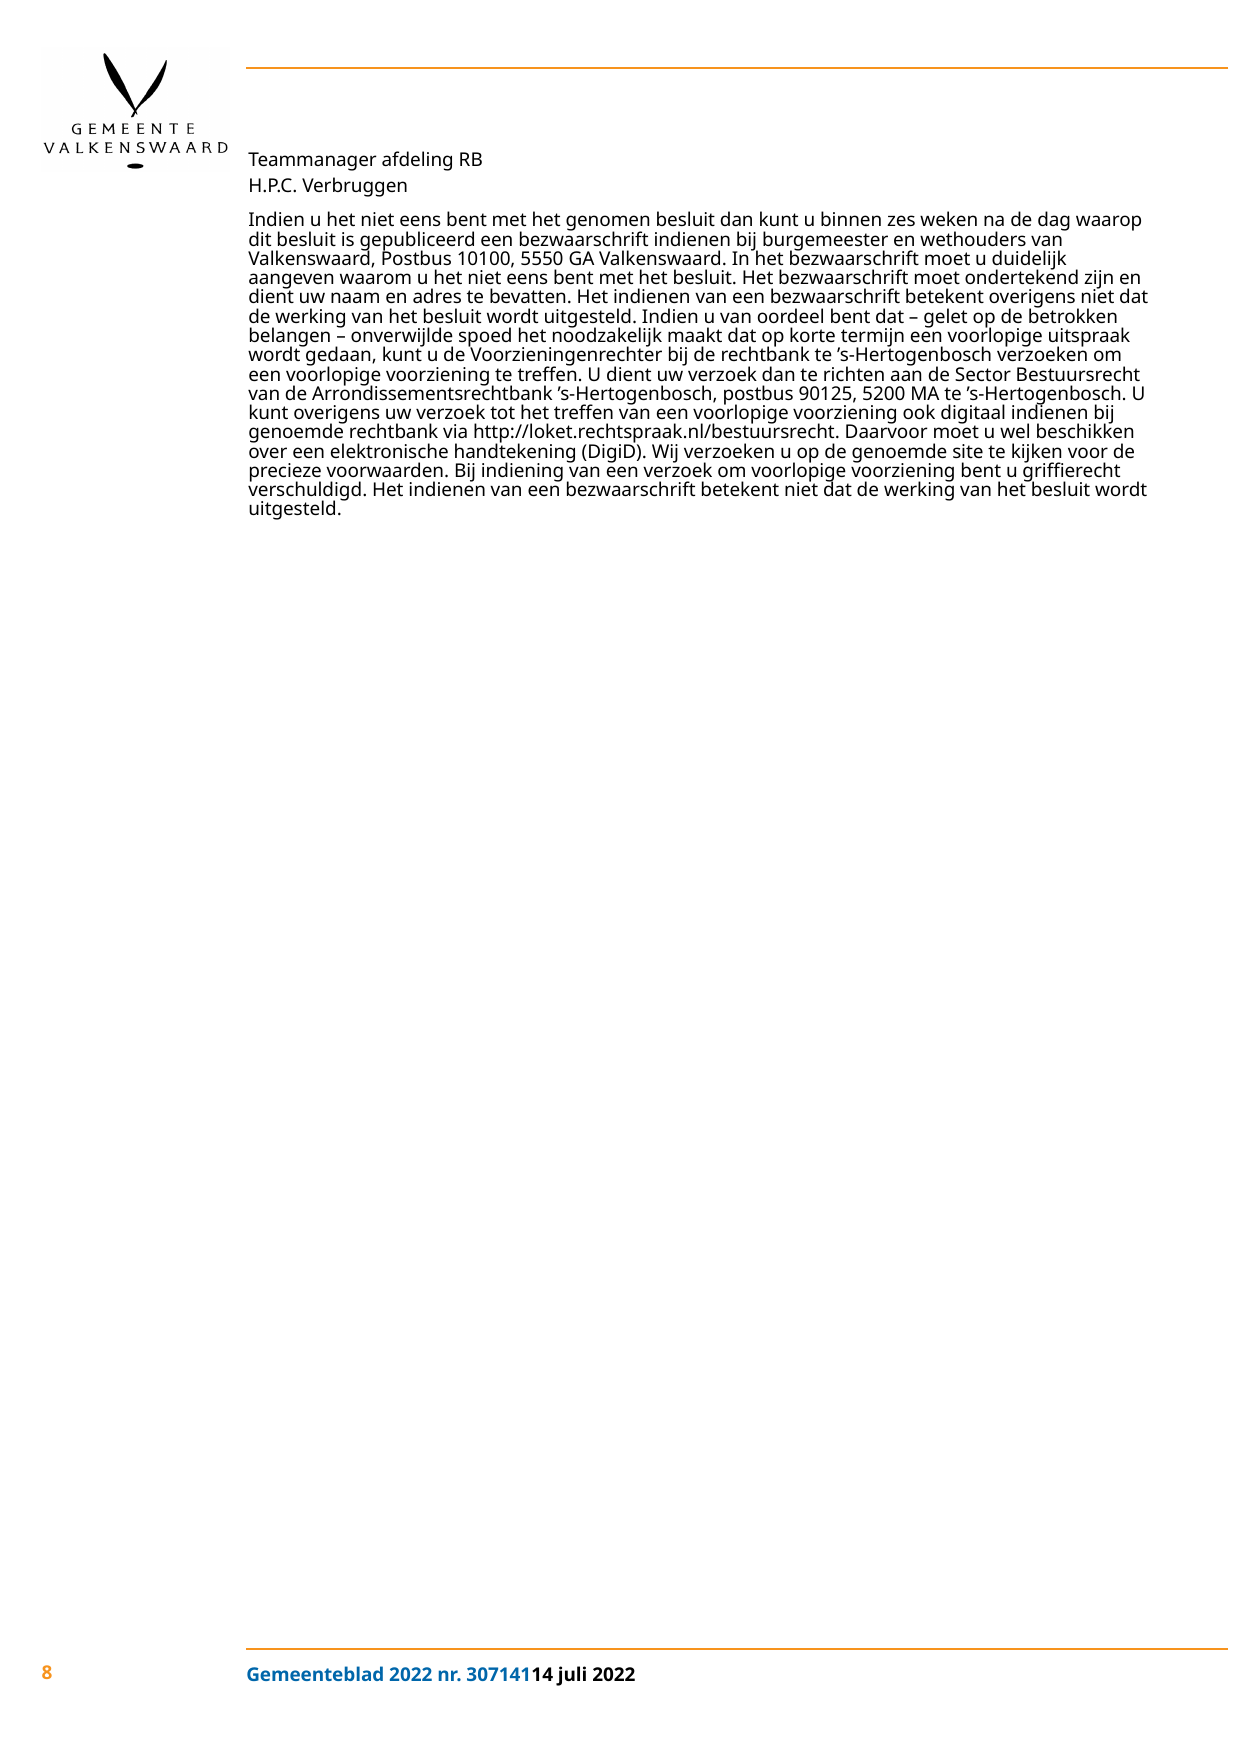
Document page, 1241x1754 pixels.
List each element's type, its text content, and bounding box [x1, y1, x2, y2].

picture [41, 47, 231, 172]
text Teammanager afdeling RB [248, 146, 1152, 172]
text H.P.C. Verbruggen [248, 172, 1152, 198]
text Indien u het niet eens bent met het genomen besluit dan kunt u binnen zes weken na de dag waarop dit besluit is gepubliceerd een bezwaarschrift indienen bij burgemeester en wethouders van Valkenswaard, Postbus 10100, 5550 GA Valkenswaard. In het bezwaarschrift moet u duidelijk aangeven waarom u het niet eens bent met het besluit. Het bezwaarschrift moet ondertekend zijn en dient uw naam en adres te bevatten. Het indienen van een bezwaarschrift betekent overigens niet dat de werking van het besluit wordt uitgesteld. Indien u van oordeel bent dat – gelet op de betrokken belangen – onverwijlde spoed het noodzakelijk maakt dat op korte termijn een voorlopige uitspraak wordt gedaan, kunt u de Voorzieningenrechter bij de rechtbank te ’s-Hertogenbosch verzoeken om een voorlopige voorziening te treffen. U dient uw verzoek dan te richten aan de Sector Bestuursrecht van de Arrondissementsrechtbank ’s-Hertogenbosch, postbus 90125, 5200 MA te ’s-Hertogenbosch. U kunt overigens uw verzoek tot het treffen van een voorlopige voorziening ook digitaal indienen bij genoemde rechtbank via http://loket.rechtspraak.nl/bestuursrecht. Daarvoor moet u wel beschikken over een elektronische handtekening (DigiD). Wij verzoeken u op de genoemde site te kijken voor de precieze voorwaarden. Bij indiening van een verzoek om voorlopige voorziening bent u griffierecht verschuldigd. Het indienen van een bezwaarschrift betekent niet dat de werking van het besluit wordt uitgesteld. [248, 211, 1152, 520]
